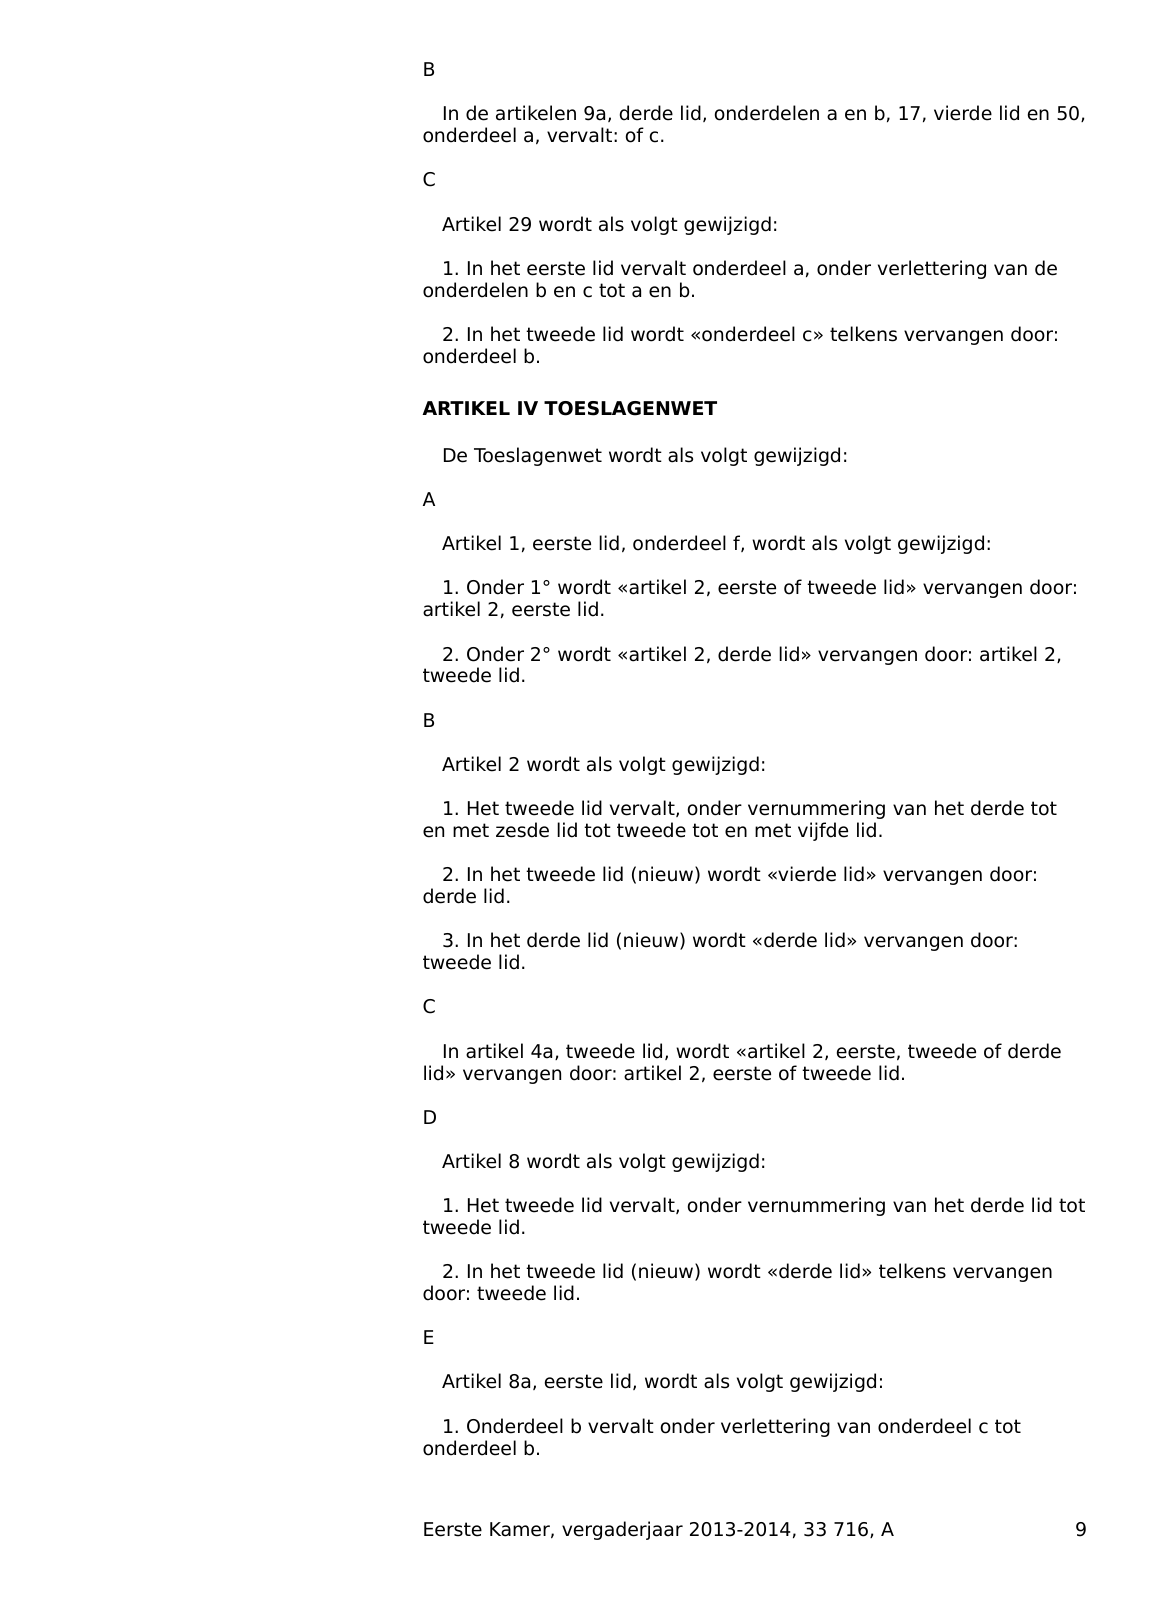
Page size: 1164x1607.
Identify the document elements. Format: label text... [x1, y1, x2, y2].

text 2. In het tweede lid (nieuw) wordt «vierde lid» vervangen door: derde lid. [422, 864, 1087, 908]
text Artikel 1, eerste lid, onderdeel f, wordt als volgt gewijzigd: [422, 533, 1087, 555]
text 3. In het derde lid (nieuw) wordt «derde lid» vervangen door: tweede lid. [422, 930, 1087, 974]
text In artikel 4a, tweede lid, wordt «artikel 2, eerste, tweede of derde lid» vervangen door: artikel 2, eerste of tweede lid. [422, 1041, 1087, 1084]
text 1. Onder 1° wordt «artikel 2, eerste of tweede lid» vervangen door: artikel 2, eerste lid. [422, 577, 1087, 621]
text De Toeslagenwet wordt als volgt gewijzigd: [422, 445, 1087, 467]
text D [422, 1107, 1087, 1129]
text Artikel 8 wordt als volgt gewijzigd: [422, 1151, 1087, 1173]
text 1. Onderdeel b vervalt onder verlettering van onderdeel c tot onderdeel b. [422, 1416, 1087, 1459]
text 1. Het tweede lid vervalt, onder vernummering van het derde tot en met zesde lid tot tweede tot en met vijfde lid. [422, 798, 1087, 842]
subtitle ARTIKEL IV TOESLAGENWET [422, 398, 1087, 420]
text 2. Onder 2° wordt «artikel 2, derde lid» vervangen door: artikel 2, tweede lid. [422, 643, 1087, 687]
text In de artikelen 9a, derde lid, onderdelen a en b, 17, vierde lid en 50, onderdeel a, vervalt: of c. [422, 103, 1087, 147]
text 2. In het tweede lid wordt «onderdeel c» telkens vervangen door: onderdeel b. [422, 324, 1087, 368]
text 2. In het tweede lid (nieuw) wordt «derde lid» telkens vervangen door: tweede lid. [422, 1261, 1087, 1305]
text 1. In het eerste lid vervalt onderdeel a, onder verlettering van de onderdelen b en c tot a en b. [422, 258, 1087, 302]
text Artikel 8a, eerste lid, wordt als volgt gewijzigd: [422, 1371, 1087, 1393]
text C [422, 996, 1087, 1018]
text Artikel 29 wordt als volgt gewijzigd: [422, 213, 1087, 236]
text B [422, 709, 1087, 732]
text C [422, 169, 1087, 191]
text A [422, 489, 1087, 511]
text Artikel 2 wordt als volgt gewijzigd: [422, 754, 1087, 776]
text E [422, 1327, 1087, 1349]
text B [422, 59, 1087, 81]
text 1. Het tweede lid vervalt, onder vernummering van het derde lid tot tweede lid. [422, 1195, 1087, 1239]
